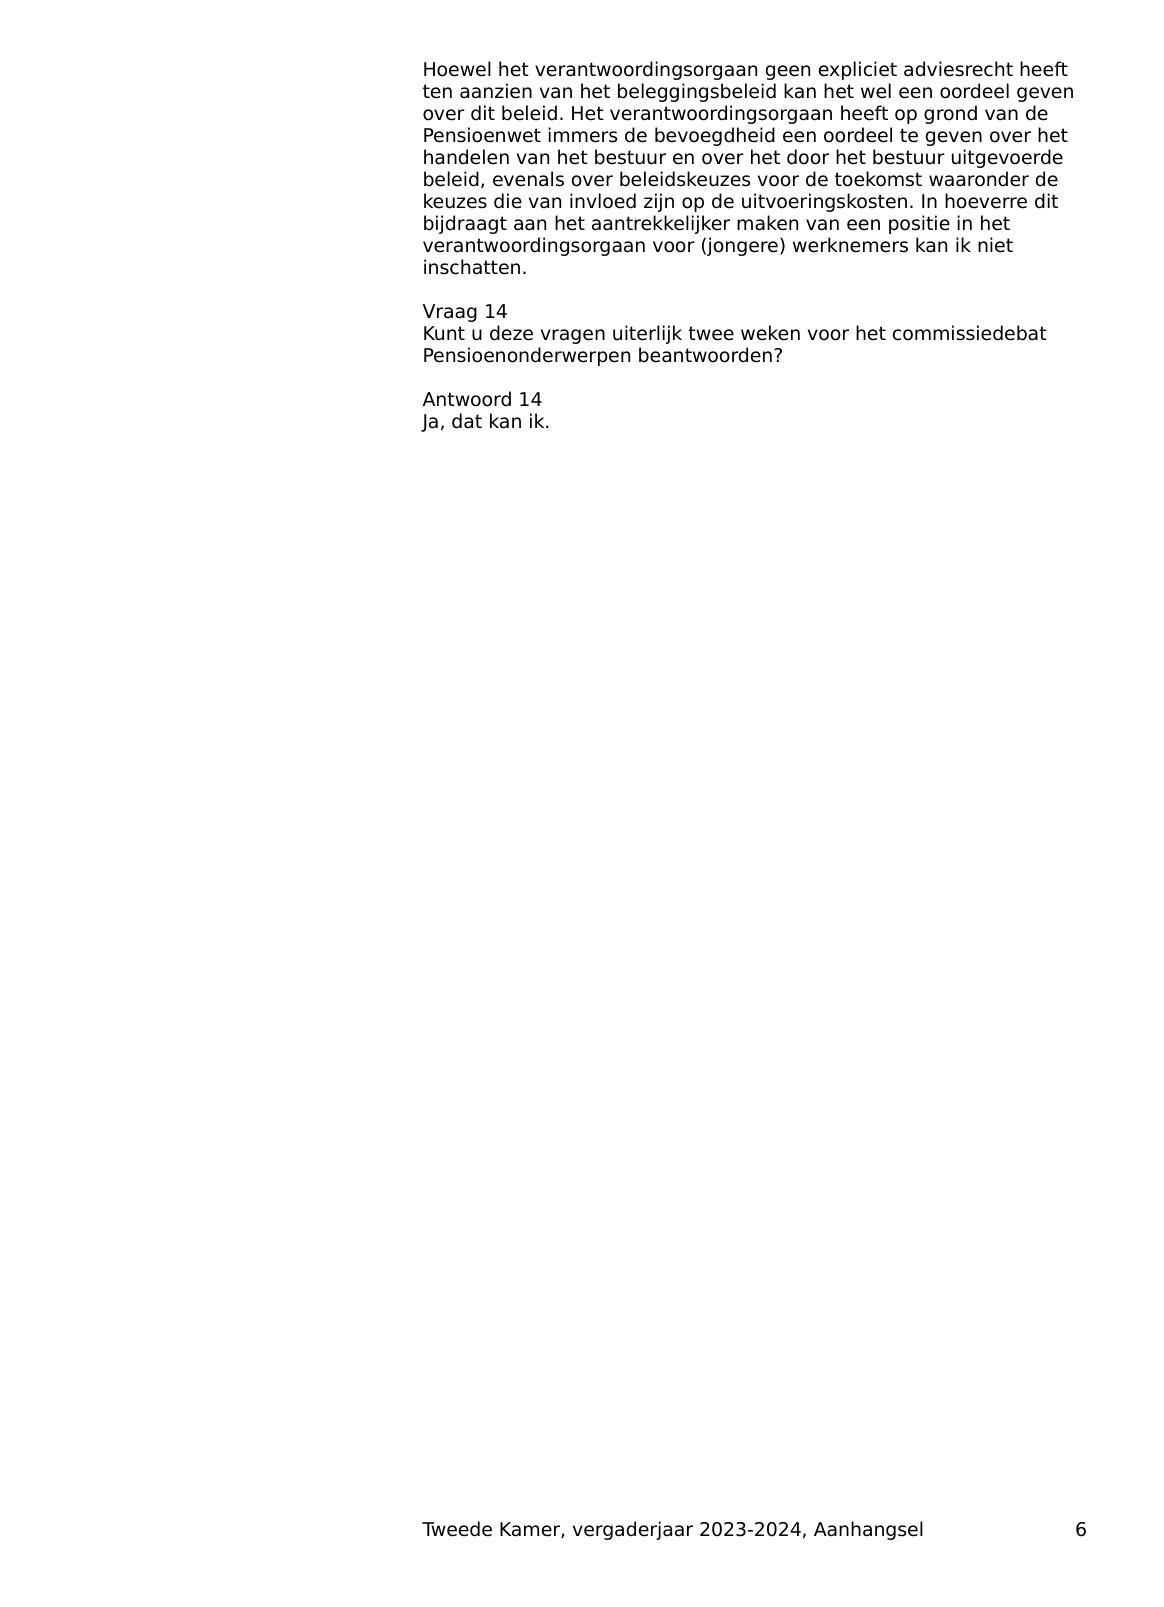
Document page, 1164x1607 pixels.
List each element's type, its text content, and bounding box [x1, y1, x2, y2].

text Kunt u deze vragen uiterlijk twee weken voor het commissiedebat Pensioenonderwerpen beantwoorden? [422, 323, 1087, 367]
text Ja, dat kan ik. [422, 411, 1087, 433]
text Antwoord 14 [422, 389, 1087, 411]
text Vraag 14 [422, 301, 1087, 323]
text Hoewel het verantwoordingsorgaan geen expliciet adviesrecht heeft ten aanzien van het beleggingsbeleid kan het wel een oordeel geven over dit beleid. Het verantwoordingsorgaan heeft op grond van de Pensioenwet immers de bevoegdheid een oordeel te geven over het handelen van het bestuur en over het door het bestuur uitgevoerde beleid, evenals over beleidskeuzes voor de toekomst waaronder de keuzes die van invloed zijn op de uitvoeringskosten. In hoeverre dit bijdraagt aan het aantrekkelijker maken van een positie in het verantwoordingsorgaan voor (jongere) werknemers kan ik niet inschatten. [422, 59, 1087, 279]
